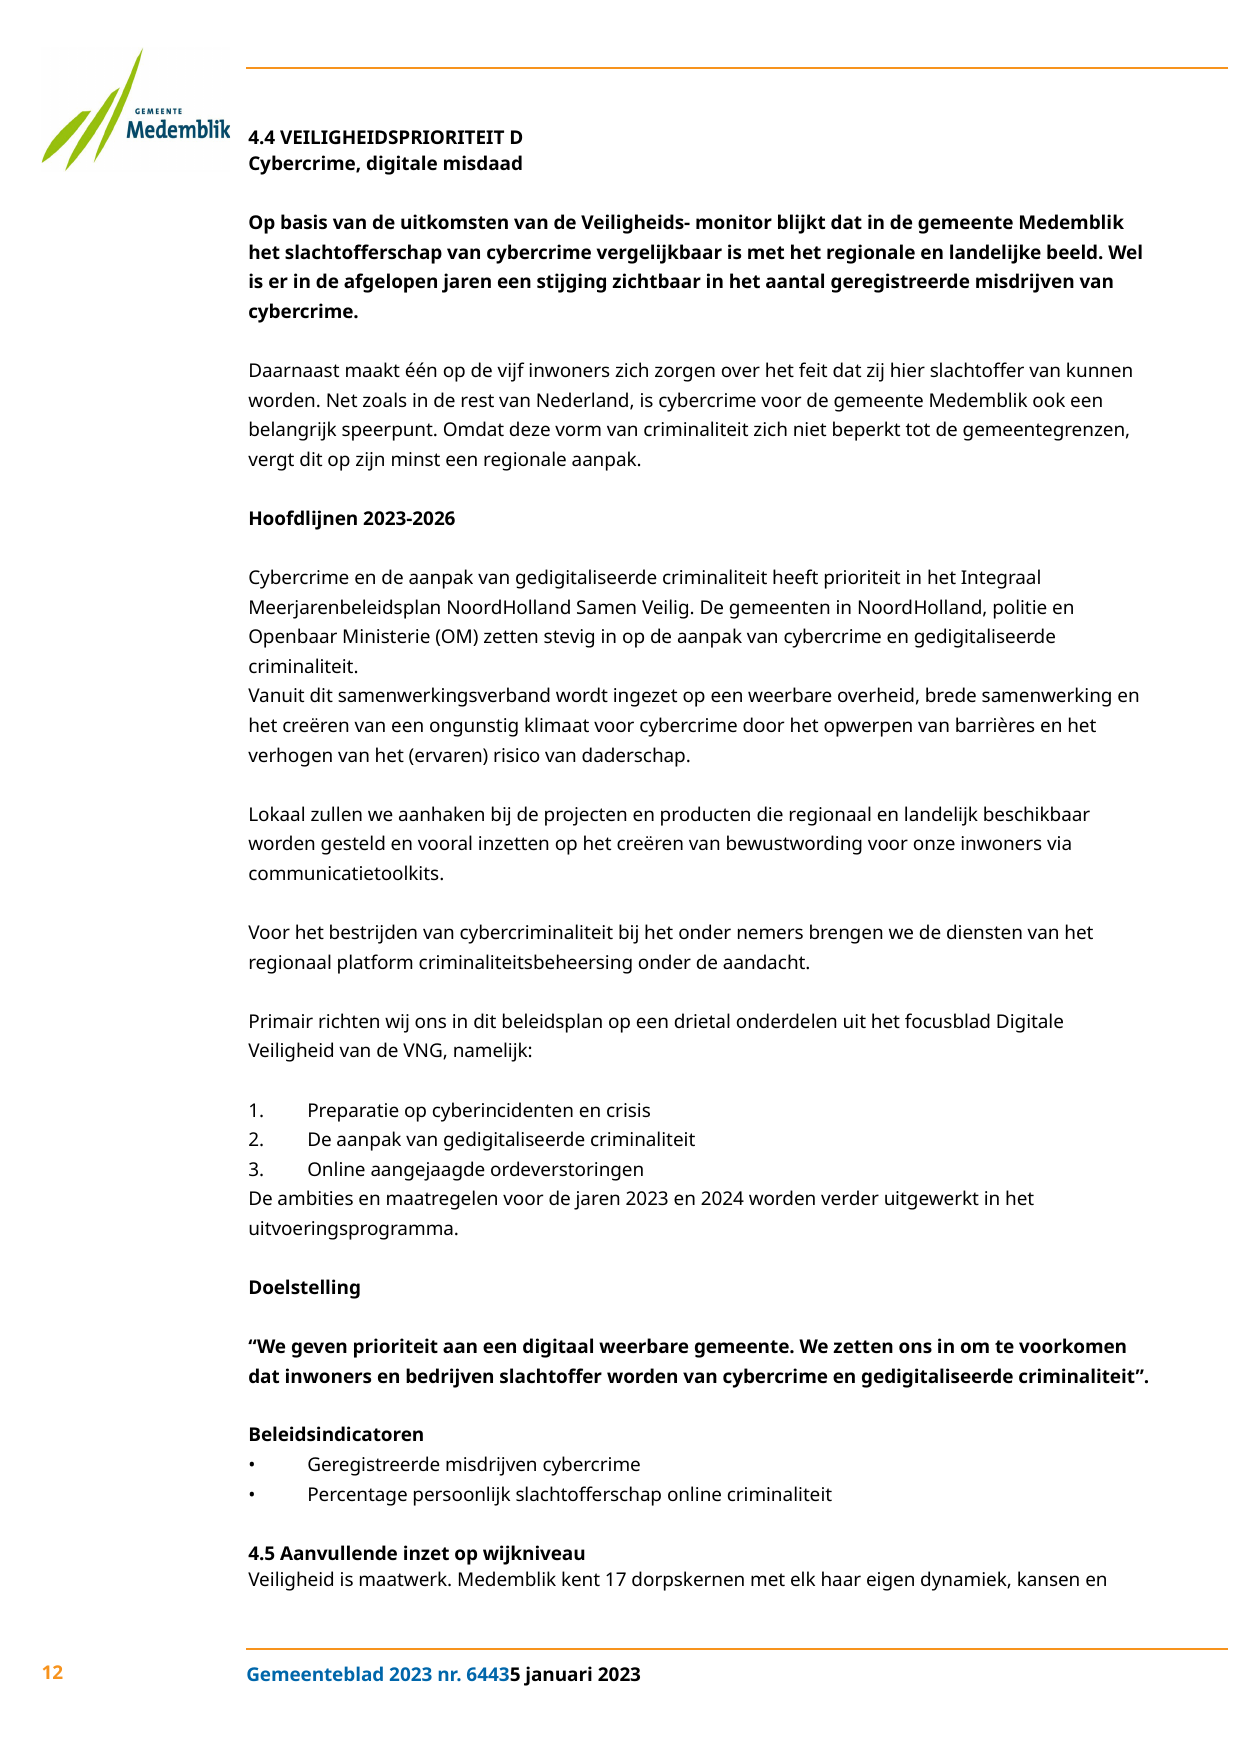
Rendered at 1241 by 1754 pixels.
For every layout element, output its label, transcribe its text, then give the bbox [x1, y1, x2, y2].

table_header “We geven prioriteit aan een digitaal weerbare gemeente. We zetten ons in om te voorkomen dat inwoners en bedrijven slachtoffer worden van cybercrime en gedigitaliseerde criminaliteit”. [248, 1334, 1152, 1389]
text Daarnaast maakt één op de vijf inwoners zich zorgen over het feit dat zij hier slachtoffer van kunnen worden. Net zoals in de rest van Nederland, is cybercrime voor de gemeente Medemblik ook een belangrijk speerpunt. Omdat deze vorm van criminaliteit zich niet beperkt tot de gemeentegrenzen, vergt dit op zijn minst een regionale aanpak. [248, 357, 1152, 472]
text Primair richten wij ons in dit beleidsplan op een drietal onderdelen uit het focusblad Digitale Veiligheid van de VNG, namelijk: [248, 1008, 1152, 1063]
list Online aangejaagde ordeverstoringen [248, 1156, 1152, 1182]
text Hoofdlijnen 2023-2026 [248, 505, 1152, 531]
text Veiligheid is maatwerk. Medemblik kent 17 dorpskernen met elk haar eigen dynamiek, kansen en [248, 1566, 1152, 1591]
text De ambities en maatregelen voor de jaren 2023 en 2024 worden verder uitgewerkt in het uitvoeringsprogramma. [248, 1186, 1152, 1241]
picture [41, 47, 231, 172]
text Vanuit dit samenwerkingsverband wordt ingezet op een weerbare overheid, brede samenwerking en het creëren van een ongunstig klimaat voor cybercrime door het opwerpen van barrières en het verhogen van het (ervaren) risico van daderschap. [248, 683, 1152, 767]
list Geregistreerde misdrijven cybercrime [248, 1451, 1152, 1477]
list Preparatie op cyberincidenten­ en crisis [248, 1097, 1152, 1122]
list Percentage persoonlijk slachtofferschap online criminaliteit [248, 1481, 1152, 1507]
list De aanpak van gedigitaliseerde criminaliteit [248, 1126, 1152, 1152]
text Voor het bestrijden van cybercriminaliteit bij het onder­ nemers brengen we de diensten van het regionaal platform criminaliteitsbeheersing onder de aandacht. [248, 919, 1152, 974]
text Doelstelling [248, 1274, 1152, 1300]
text Beleidsindicatoren [248, 1422, 1152, 1447]
text Cybercrime, digitale misdaad [248, 150, 1152, 176]
text Lokaal zullen we aanhaken bij de projecten en producten die regionaal en landelijk beschikbaar worden gesteld en vooral inzetten op het creëren van bewustwording voor onze inwoners via communicatietoolkits. [248, 801, 1152, 886]
text Op basis van de uitkomsten van de Veiligheids- monitor blijkt dat in de gemeente Medemblik het slachtofferschap van cybercrime vergelijkbaar is met het regionale en landelijke beeld. Wel is er in de afgelopen jaren een stijging zichtbaar in het aantal geregistreerde misdrijven van cybercrime. [248, 209, 1152, 324]
text 4.4 VEILIGHEIDSPRIORITEIT D [248, 124, 1152, 150]
text 4.5 Aanvullende inzet op wijkniveau [248, 1540, 1152, 1566]
text Cybercrime en de aanpak van gedigitaliseerde criminaliteit heeft prioriteit in het Integraal Meerjarenbeleidsplan Noord­Holland Samen Veilig. De gemeenten in Noord­Holland, politie en Openbaar Ministerie (OM) zetten stevig in op de aanpak van cybercrime en gedigitaliseerde criminaliteit. [248, 564, 1152, 679]
